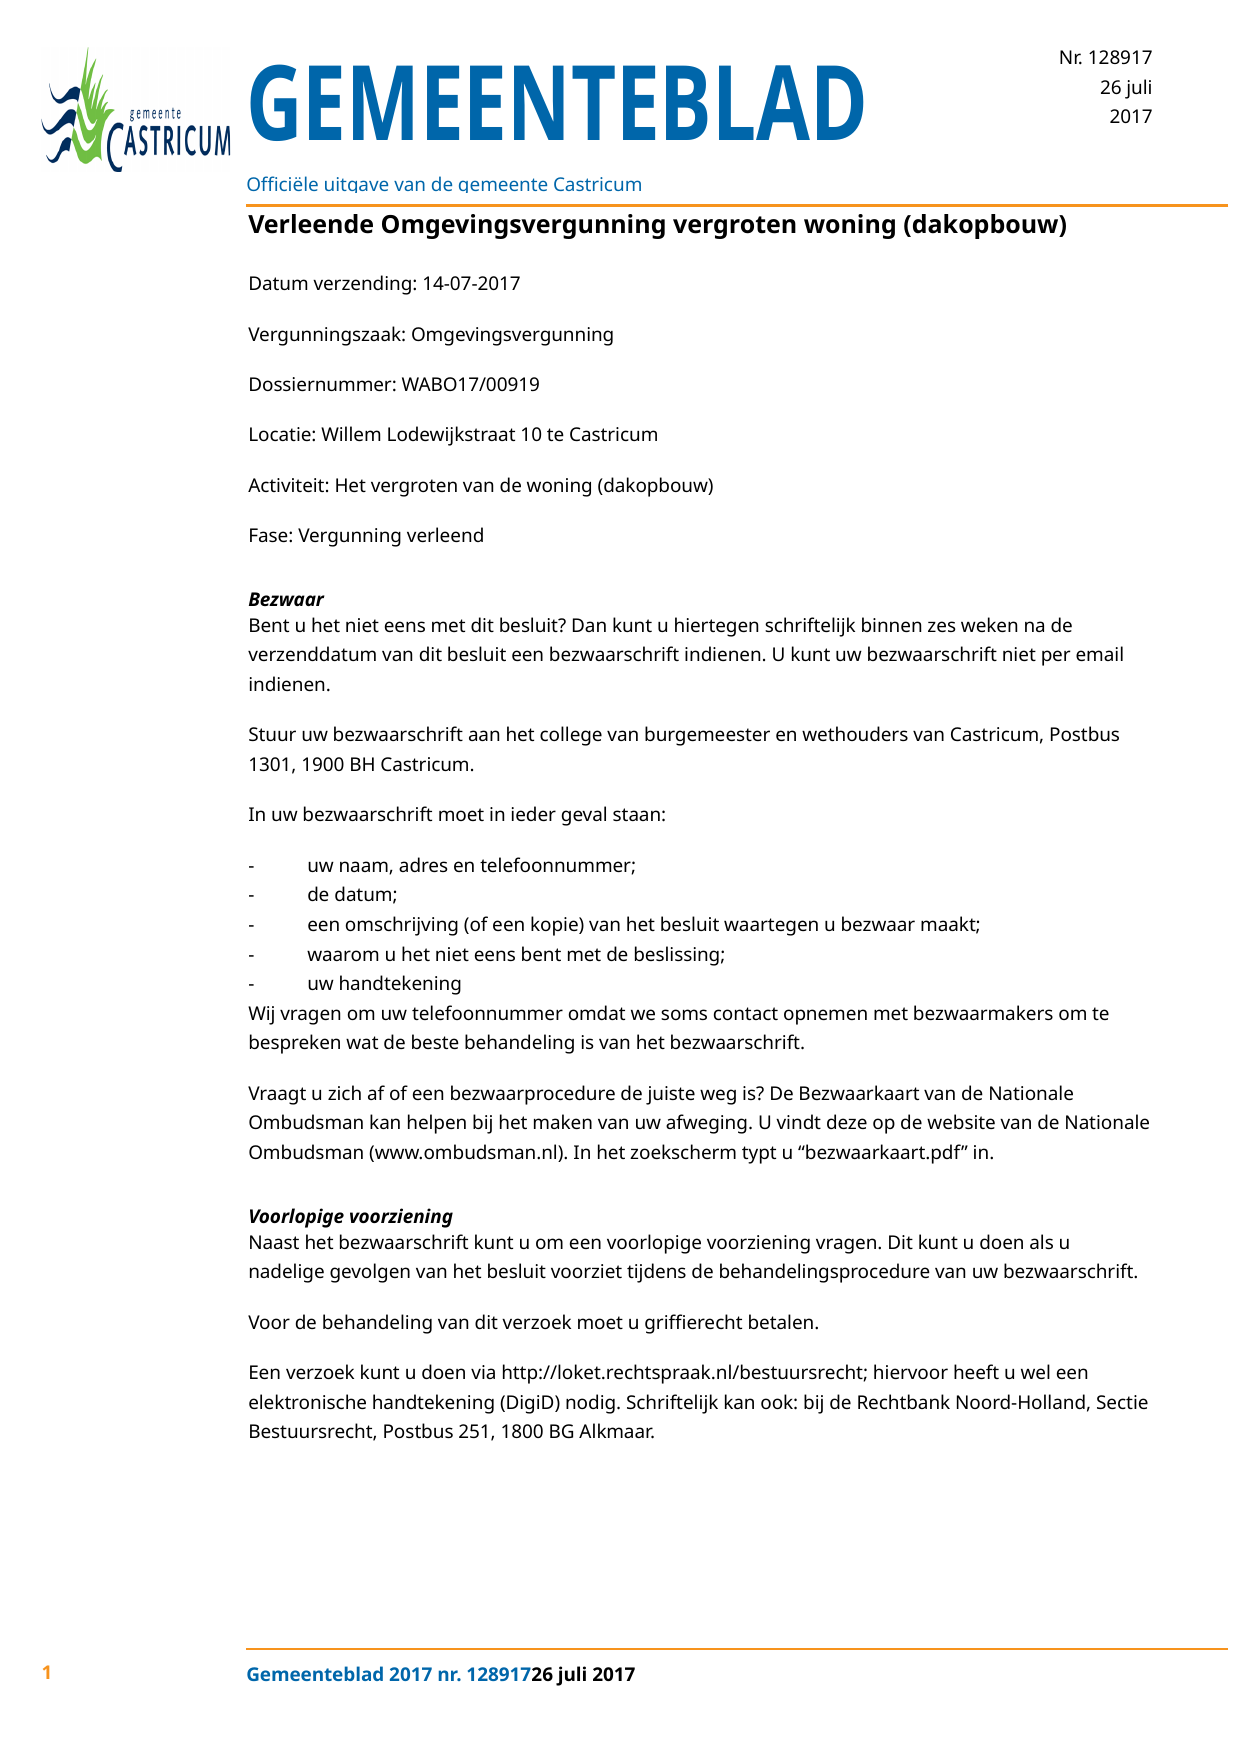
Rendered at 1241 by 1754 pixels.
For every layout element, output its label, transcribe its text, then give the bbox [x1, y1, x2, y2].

list de datum; [248, 882, 1152, 907]
text Locatie: Willem Lodewijkstraat 10 te Castricum [248, 422, 1152, 447]
text Activiteit: Het vergroten van de woning (dakopbouw) [248, 472, 1152, 498]
text Een verzoek kunt u doen via http://loket.rechtspraak.nl/bestuursrecht; hiervoor heeft u wel een elektronische handtekening (DigiD) nodig. Schriftelijk kan ook: bij de Rechtbank Noord-Holland, Sectie Bestuursrecht, Postbus 251, 1800 BG Alkmaar. [248, 1359, 1152, 1444]
text Vraagt u zich af of een bezwaarprocedure de juiste weg is? De Bezwaarkaart van de Nationale Ombudsman kan helpen bij het maken van uw afweging. U vindt deze op de website van de Nationale Ombudsman (www.ombudsman.nl). In het zoekscherm typt u “bezwaarkaart.pdf” in. [248, 1080, 1152, 1165]
text In uw bezwaarschrift moet in ieder geval staan: [248, 802, 1152, 827]
text Bent u het niet eens met dit besluit? Dan kunt u hiertegen schriftelijk binnen zes weken na de verzenddatum van dit besluit een bezwaarschrift indienen. U kunt uw bezwaarschrift niet per email indienen. [248, 612, 1152, 697]
list waarom u het niet eens bent met de beslissing; [248, 941, 1152, 967]
picture [41, 47, 231, 172]
text Verleende Omgevingsvergunning vergroten woning (dakopbouw) [248, 207, 1152, 241]
text Voorlopige voorziening [248, 1203, 1152, 1229]
list uw naam, adres en telefoonnummer; [248, 852, 1152, 878]
text Stuur uw bezwaarschrift aan het college van burgemeester en wethouders van Castricum, Postbus 1301, 1900 BH Castricum. [248, 722, 1152, 777]
text Naast het bezwaarschrift kunt u om een voorlopige voorziening vragen. Dit kunt u doen als u nadelige gevolgen van het besluit voorziet tijdens de behandelingsprocedure van uw bezwaarschrift. [248, 1229, 1152, 1284]
text Bezwaar [248, 586, 1152, 612]
list uw handtekening [248, 970, 1152, 996]
list een omschrijving (of een kopie) van het besluit waartegen u bezwaar maakt; [248, 911, 1152, 937]
text Vergunningszaak: Omgevingsvergunning [248, 321, 1152, 346]
text Fase: Vergunning verleend [248, 522, 1152, 548]
text Voor de behandeling van dit verzoek moet u griffierecht betalen. [248, 1309, 1152, 1334]
text Wij vragen om uw telefoonnummer omdat we soms contact opnemen met bezwaarmakers om te bespreken wat de beste behandeling is van het bezwaarschrift. [248, 1000, 1152, 1055]
text Dossiernummer: WABO17/00919 [248, 371, 1152, 397]
text Datum verzending: 14-07-2017 [248, 270, 1152, 296]
